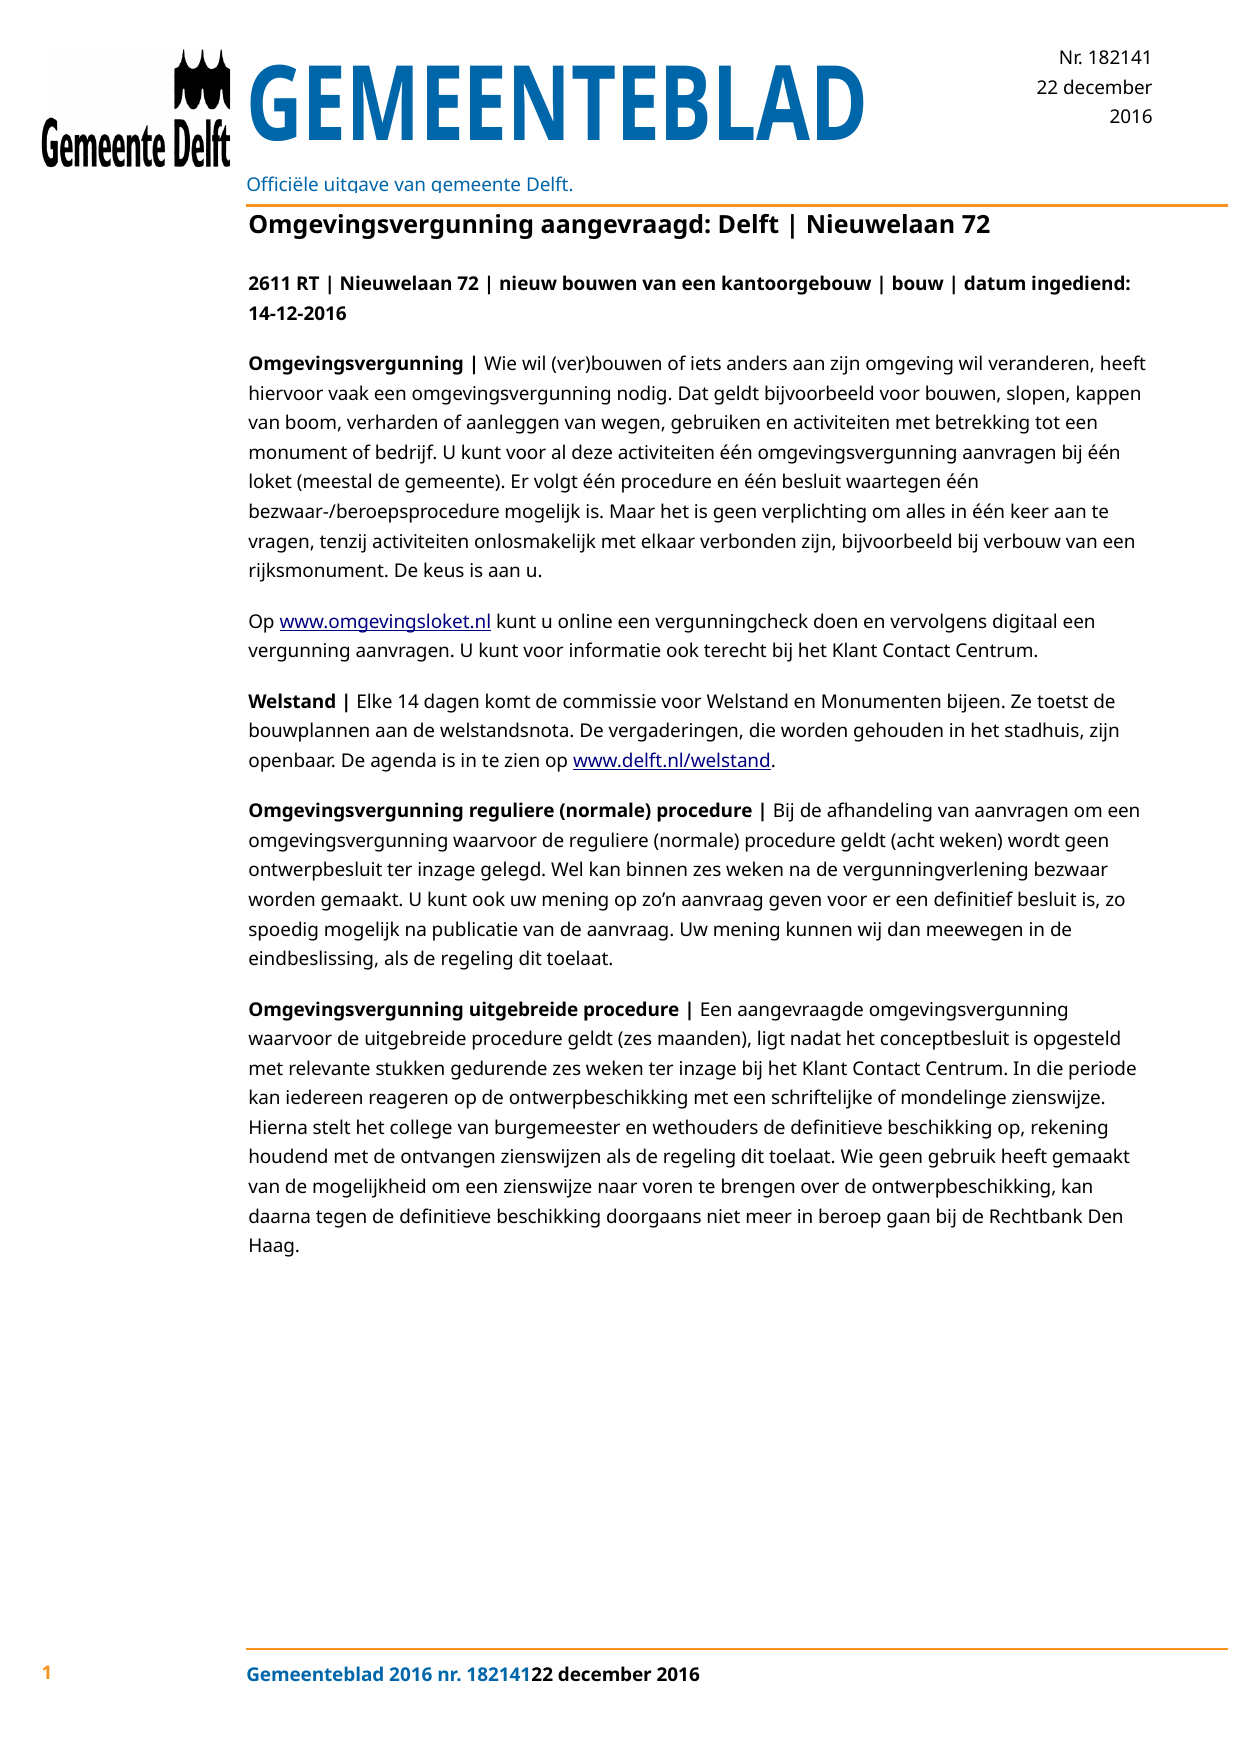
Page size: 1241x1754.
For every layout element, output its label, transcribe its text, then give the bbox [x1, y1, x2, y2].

text Omgevingsvergunning aangevraagd: Delft | Nieuwelaan 72 [248, 207, 1152, 241]
text Welstand | Elke 14 dagen komt de commissie voor Welstand en Monumenten bijeen. Ze toetst de bouwplannen aan de welstandsnota. De vergaderingen, die worden gehouden in het stadhuis, zijn openbaar. De agenda is in te zien op www.delft.nl/welstand. [248, 688, 1152, 773]
text Omgevingsvergunning | Wie wil (ver)bouwen of iets anders aan zijn omgeving wil veranderen, heeft hiervoor vaak een omgevingsvergunning nodig. Dat geldt bijvoorbeeld voor bouwen, slopen, kappen van boom, verharden of aanleggen van wegen, gebruiken en activiteiten met betrekking tot een monument of bedrijf. U kunt voor al deze activiteiten één omgevingsvergunning aanvragen bij één loket (meestal de gemeente). Er volgt één procedure en één besluit waartegen één bezwaar-/beroepsprocedure mogelijk is. Maar het is geen verplichting om alles in één keer aan te vragen, tenzij activiteiten onlosmakelijk met elkaar verbonden zijn, bijvoorbeeld bij verbouw van een rijksmonument. De keus is aan u. [248, 350, 1152, 583]
picture [41, 47, 231, 172]
text Op www.omgevingsloket.nl kunt u online een vergunningcheck doen en vervolgens digitaal een vergunning aanvragen. U kunt voor informatie ook terecht bij het Klant Contact Centrum. [248, 608, 1152, 663]
text Omgevingsvergunning reguliere (normale) procedure | Bij de afhandeling van aanvragen om een omgevingsvergunning waarvoor de reguliere (normale) procedure geldt (acht weken) wordt geen ontwerpbesluit ter inzage gelegd. Wel kan binnen zes weken na de vergunningverlening bezwaar worden gemaakt. U kunt ook uw mening op zo’n aanvraag geven voor er een definitief besluit is, zo spoedig mogelijk na publicatie van de aanvraag. Uw mening kunnen wij dan meewegen in de eindbeslissing, als de regeling dit toelaat. [248, 797, 1152, 971]
text 2611 RT | Nieuwelaan 72 | nieuw bouwen van een kantoorgebouw | bouw | datum ingediend: 14-12-2016 [248, 270, 1152, 326]
text Omgevingsvergunning uitgebreide procedure | Een aangevraagde omgevingsvergunning waarvoor de uitgebreide procedure geldt (zes maanden), ligt nadat het conceptbesluit is opgesteld met relevante stukken gedurende zes weken ter inzage bij het Klant Contact Centrum. In die periode kan iedereen reageren op de ontwerpbeschikking met een schriftelijke of mondelinge zienswijze. Hierna stelt het college van burgemeester en wethouders de definitieve beschikking op, rekening houdend met de ontvangen zienswijzen als de regeling dit toelaat. Wie geen gebruik heeft gemaakt van de mogelijkheid om een zienswijze naar voren te brengen over de ontwerpbeschikking, kan daarna tegen de definitieve beschikking doorgaans niet meer in beroep gaan bij de Rechtbank Den Haag. [248, 996, 1152, 1258]
